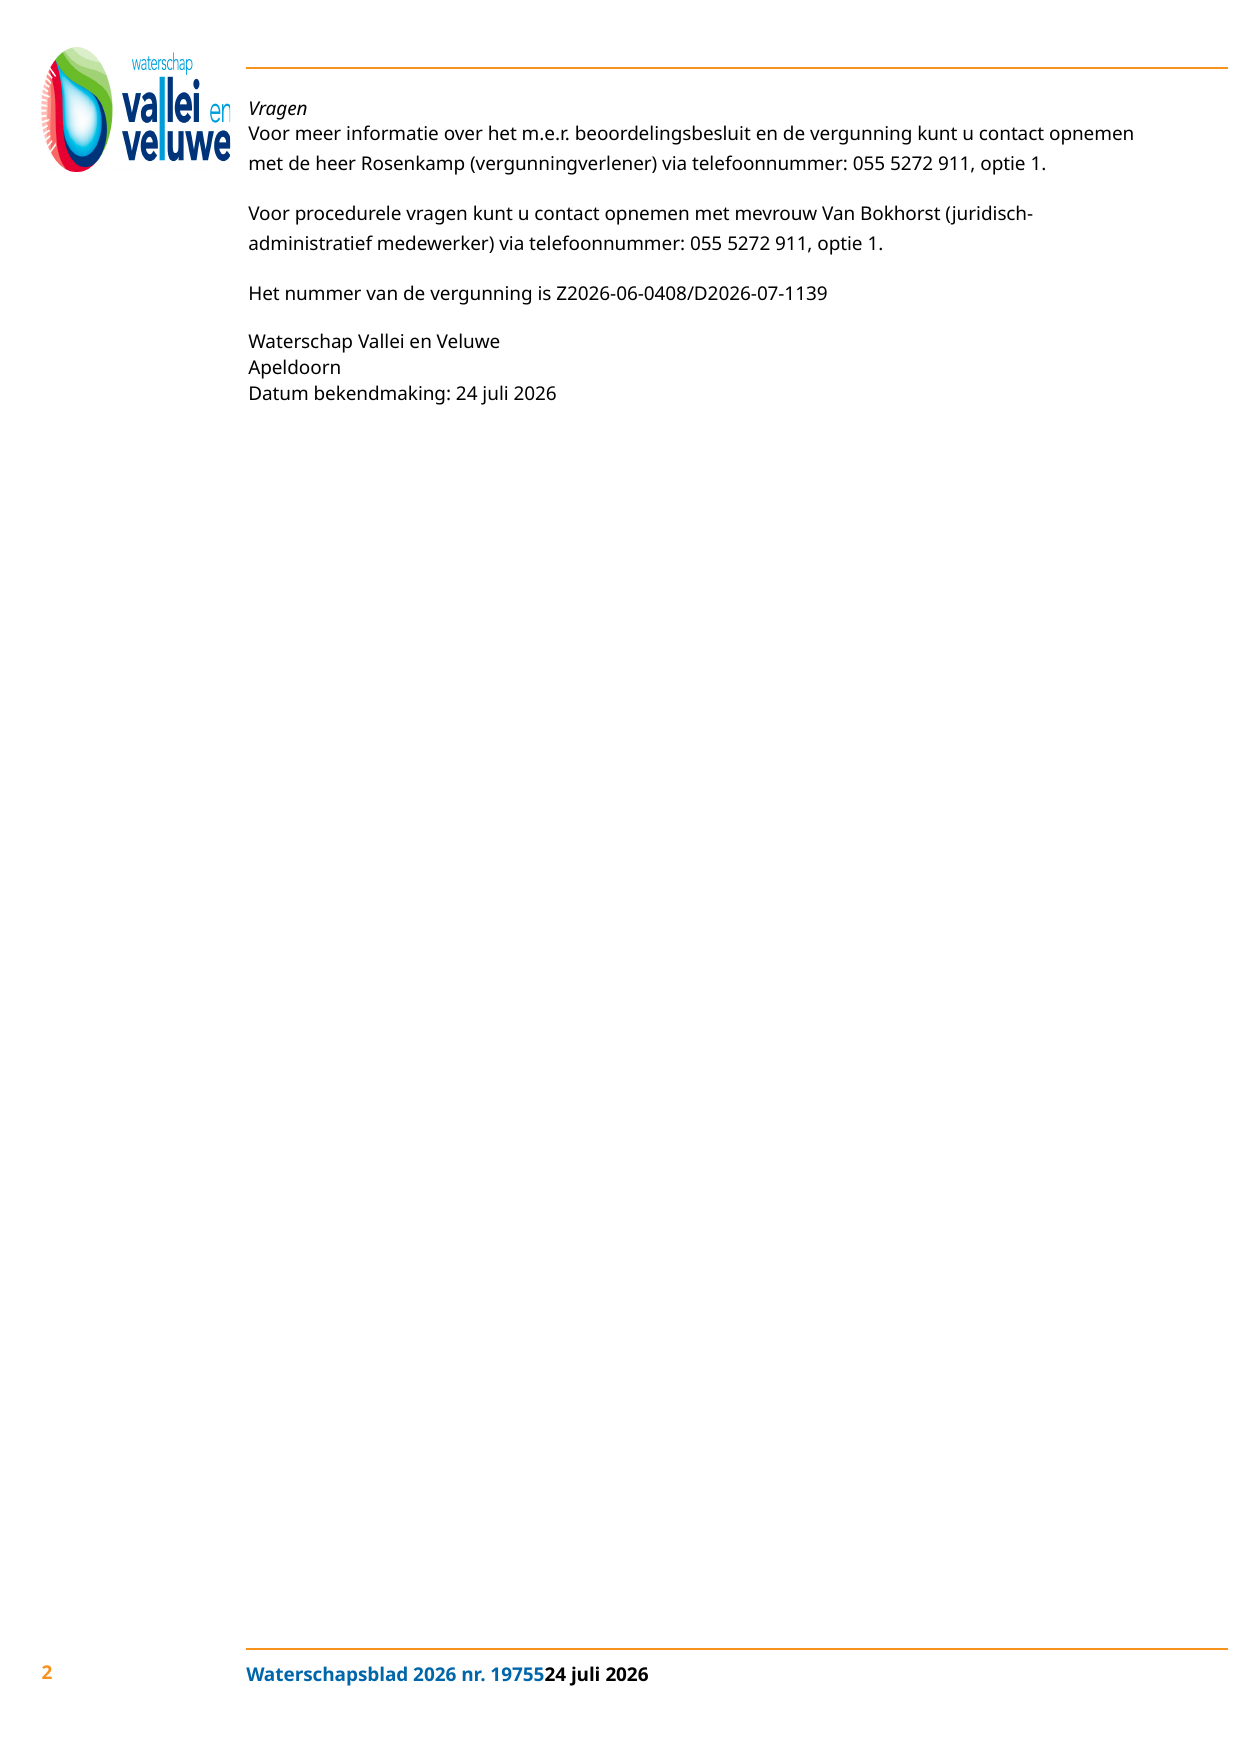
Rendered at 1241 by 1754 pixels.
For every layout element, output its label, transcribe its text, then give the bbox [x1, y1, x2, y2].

text Datum bekendmaking: 24 juli 2026 [248, 380, 1152, 406]
text Waterschap Vallei en Veluwe [248, 328, 1152, 354]
text Apeldoorn [248, 354, 1152, 380]
text Voor meer informatie over het m.e.r. beoordelingsbesluit en de vergunning kunt u contact opnemen met de heer Rosenkamp (vergunningverlener) via telefoonnummer: 055 5272 911, optie 1. [248, 121, 1152, 176]
text Voor procedurele vragen kunt u contact opnemen met mevrouw Van Bokhorst (juridisch-administratief medewerker) via telefoonnummer: 055 5272 911, optie 1. [248, 201, 1152, 256]
picture [41, 47, 231, 172]
text Het nummer van de vergunning is Z2026-06-0408/D2026-07-1139 [248, 281, 1152, 306]
text Vragen [248, 95, 1152, 121]
